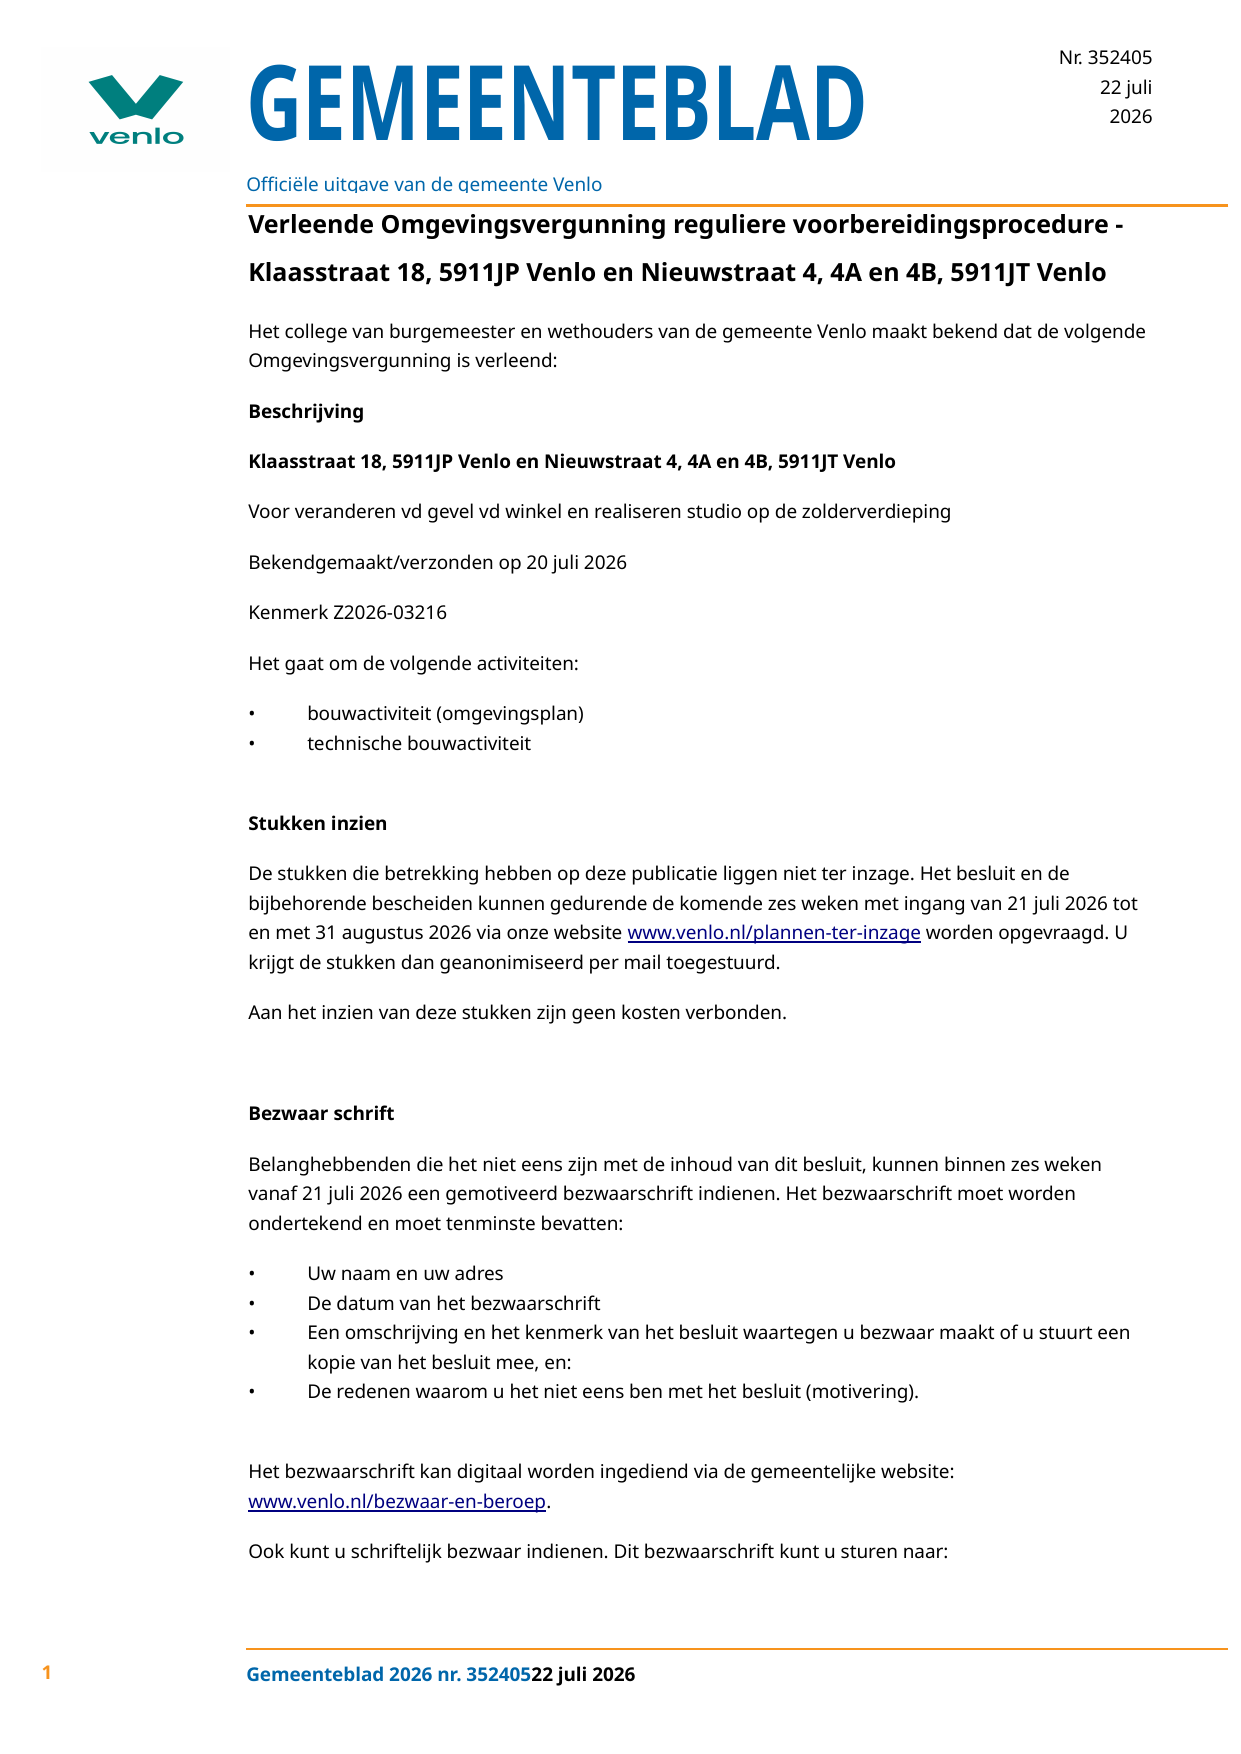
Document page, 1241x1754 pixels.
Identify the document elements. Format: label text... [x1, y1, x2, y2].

text Verleende Omgevingsvergunning reguliere voorbereidingsprocedure - Klaasstraat 18, 5911JP Venlo en Nieuwstraat 4, 4A en 4B, 5911JT Venlo [248, 207, 1152, 288]
picture [41, 47, 231, 172]
text Kenmerk Z2026-03216 [248, 599, 1152, 625]
list Uw naam en uw adres [248, 1260, 1152, 1286]
text De stukken die betrekking hebben op deze publicatie liggen niet ter inzage. Het besluit en de bijbehorende bescheiden kunnen gedurende de komende zes weken met ingang van 21 juli 2026 tot en met 31 augustus 2026 via onze website www.venlo.nl/plannen-ter-inzage worden opgevraagd. U krijgt de stukken dan geanonimiseerd per mail toegestuurd. [248, 860, 1152, 975]
list De redenen waarom u het niet eens ben met het besluit (motivering). [248, 1379, 1152, 1404]
list bouwactiviteit (omgevingsplan) [248, 700, 1152, 726]
text Het gaat om de volgende activiteiten: [248, 650, 1152, 676]
text Stukken inzien [248, 810, 1152, 836]
text Het bezwaarschrift kan digitaal worden ingediend via de gemeentelijke website: www.venlo.nl/bezwaar-en-beroep. [248, 1459, 1152, 1514]
text Ook kunt u schriftelijk bezwaar indienen. Dit bezwaarschrift kunt u sturen naar: [248, 1539, 1152, 1564]
text Aan het inzien van deze stukken zijn geen kosten verbonden. [248, 999, 1152, 1025]
text Bezwaar schrift [248, 1100, 1152, 1126]
text Klaasstraat 18, 5911JP Venlo en Nieuwstraat 4, 4A en 4B, 5911JT Venlo [248, 448, 1152, 474]
text Het college van burgemeester en wethouders van de gemeente Venlo maakt bekend dat de volgende Omgevingsvergunning is verleend: [248, 318, 1152, 373]
list technische bouwactiviteit [248, 730, 1152, 756]
text Voor veranderen vd gevel vd winkel en realiseren studio op de zolderverdieping [248, 499, 1152, 524]
text Beschrijving [248, 398, 1152, 424]
list Een omschrijving en het kenmerk van het besluit waartegen u bezwaar maakt of u stuurt een kopie van het besluit mee, en: [248, 1319, 1152, 1375]
text Belanghebbenden die het niet eens zijn met de inhoud van dit besluit, kunnen binnen zes weken vanaf 21 juli 2026 een gemotiveerd bezwaarschrift indienen. Het bezwaarschrift moet worden ondertekend en moet tenminste bevatten: [248, 1151, 1152, 1236]
list De datum van het bezwaarschrift [248, 1290, 1152, 1316]
text Bekendgemaakt/verzonden op 20 juli 2026 [248, 549, 1152, 575]
